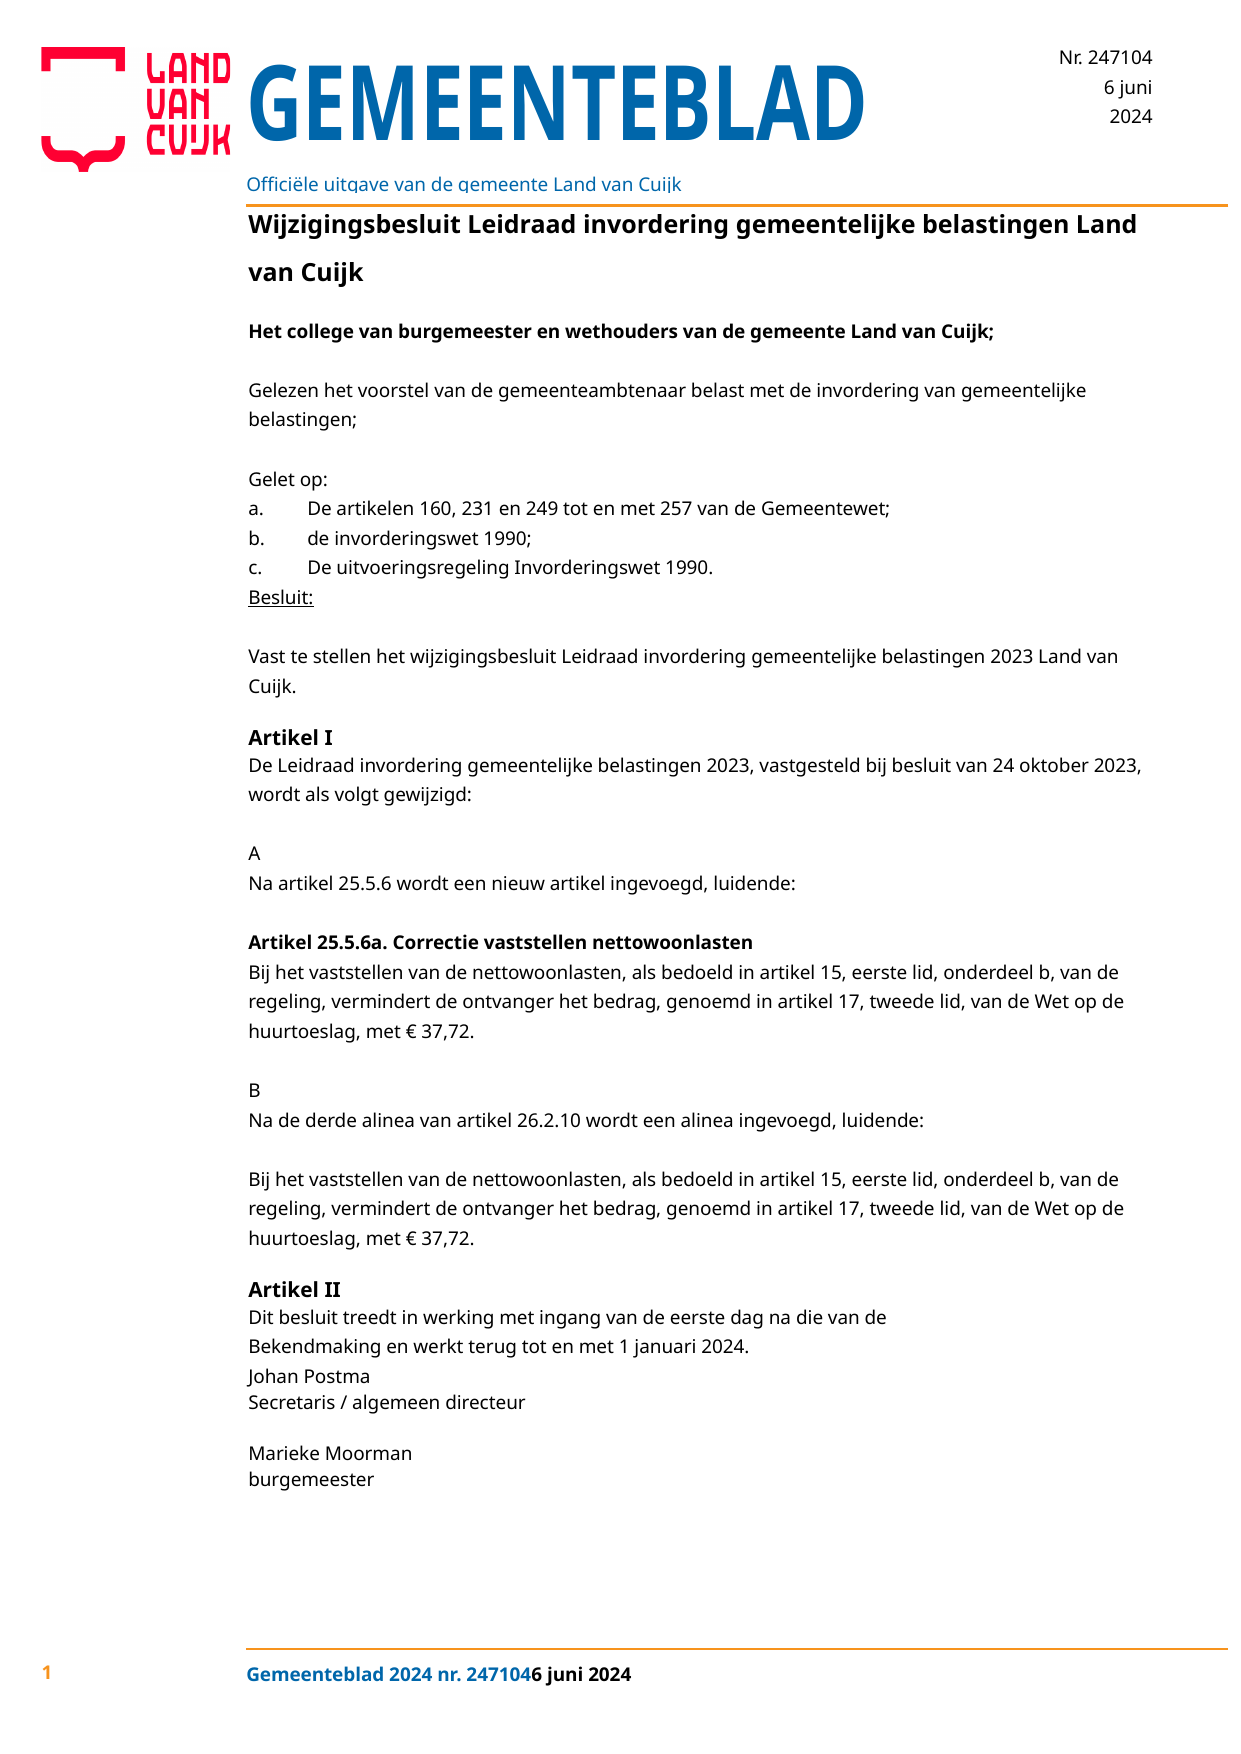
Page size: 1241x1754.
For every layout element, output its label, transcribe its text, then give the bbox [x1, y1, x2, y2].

text A [248, 841, 1152, 866]
text Secretaris / algemeen directeur [248, 1389, 1152, 1414]
text Bekendmaking en werkt terug tot en met 1 januari 2024. [248, 1333, 1152, 1359]
list De uitvoeringsregeling Invorderingswet 1990. [248, 554, 1152, 580]
text Gelezen het voorstel van de gemeenteambtenaar belast met de invordering van gemeentelijke belastingen; [248, 377, 1152, 432]
text Bij het vaststellen van de nettowoonlasten, als bedoeld in artikel 15, eerste lid, onderdeel b, van de regeling, vermindert de ontvanger het bedrag, genoemd in artikel 17, tweede lid, van de Wet op de huurtoeslag, met € 37,72. [248, 1166, 1152, 1251]
text Na artikel 25.5.6 wordt een nieuw artikel ingevoegd, luidende: [248, 870, 1152, 896]
text Het college van burgemeester en wethouders van de gemeente Land van Cuijk; [248, 318, 1152, 344]
text Besluit: [248, 584, 1152, 610]
picture [41, 47, 231, 172]
text Vast te stellen het wijzigingsbesluit Leidraad invordering gemeentelijke belastingen 2023 Land van Cuijk. [248, 643, 1152, 699]
list De artikelen 160, 231 en 249 tot en met 257 van de Gemeentewet; [248, 495, 1152, 521]
text B [248, 1077, 1152, 1103]
text Gelet op: [248, 466, 1152, 492]
list de invorderingswet 1990; [248, 525, 1152, 551]
text Bij het vaststellen van de nettowoonlasten, als bedoeld in artikel 15, eerste lid, onderdeel b, van de regeling, vermindert de ontvanger het bedrag, genoemd in artikel 17, tweede lid, van de Wet op de huurtoeslag, met € 37,72. [248, 959, 1152, 1044]
text Artikel II [248, 1276, 1152, 1304]
text De Leidraad invordering gemeentelijke belastingen 2023, vastgesteld bij besluit van 24 oktober 2023, wordt als volgt gewijzigd: [248, 752, 1152, 807]
text Artikel 25.5.6a. Correctie vaststellen nettowoonlasten [248, 929, 1152, 955]
text Marieke Moorman [248, 1440, 1152, 1466]
text Na de derde alinea van artikel 26.2.10 wordt een alinea ingevoegd, luidende: [248, 1107, 1152, 1132]
text Artikel I [248, 723, 1152, 752]
text burgemeester [248, 1466, 1152, 1492]
text Johan Postma [248, 1363, 1152, 1389]
text Dit besluit treedt in werking met ingang van de eerste dag na die van de [248, 1304, 1152, 1330]
text Wijzigingsbesluit Leidraad invordering gemeentelijke belastingen Land van Cuijk [248, 207, 1152, 288]
